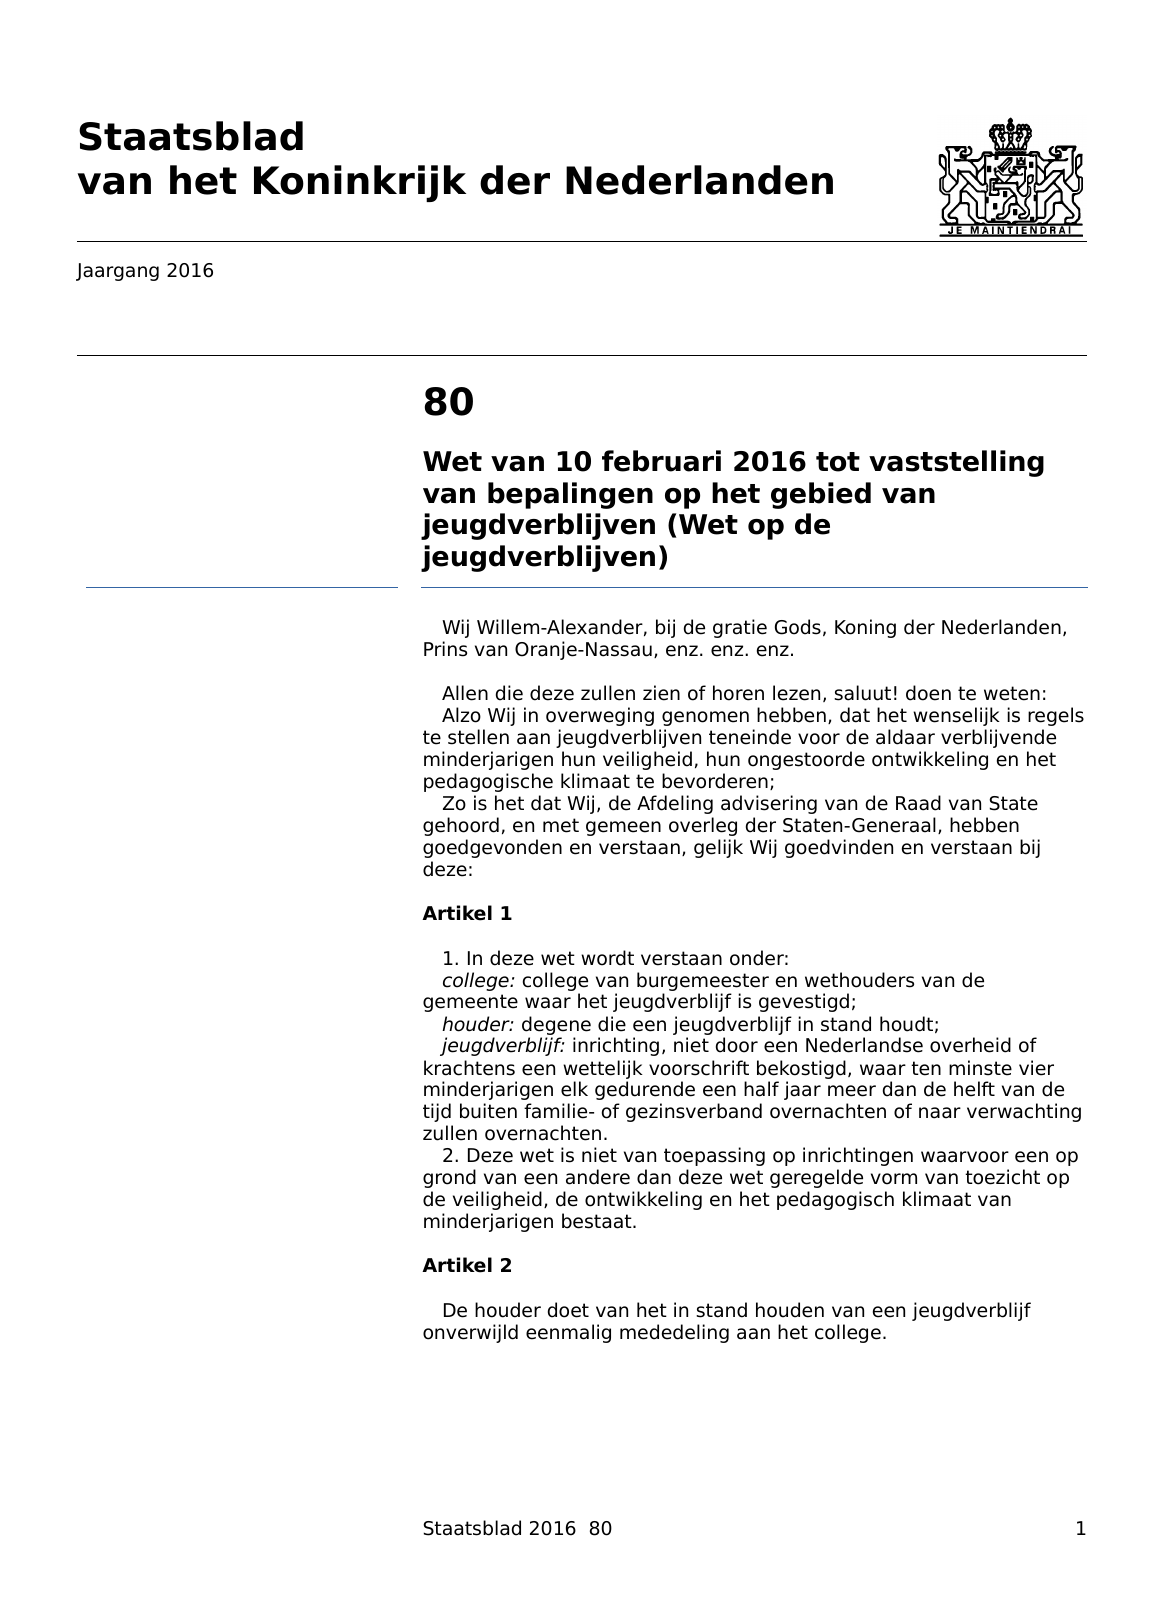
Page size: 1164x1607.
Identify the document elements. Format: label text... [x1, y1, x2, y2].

subtitle Artikel 2 [422, 1255, 1087, 1277]
text Alzo Wij in overweging genomen hebben, dat het wenselijk is regels te stellen aan jeugdverblijven teneinde voor de aldaar verblijvende minderjarigen hun veiligheid, hun ongestoorde ontwikkeling en het pedagogische klimaat te bevorderen; [422, 705, 1087, 793]
text 1. In deze wet wordt verstaan onder: [422, 947, 1087, 969]
text jeugdverblijf: inrichting, niet door een Nederlandse overheid of krachtens een wettelijk voorschrift bekostigd, waar ten minste vier minderjarigen elk gedurende een half jaar meer dan de helft van de tijd buiten familie- of gezinsverband overnachten of naar verwachting zullen overnachten. [422, 1035, 1087, 1145]
text De houder doet van het in stand houden van een jeugdverblijf onverwijld eenmalig mededeling aan het college. [422, 1299, 1087, 1343]
subtitle Artikel 1 [422, 903, 1087, 925]
text Wet van 10 februari 2016 tot vaststelling van bepalingen op het gebied van jeugdverblijven (Wet op de jeugdverblijven) [422, 447, 1087, 573]
text Allen die deze zullen zien of horen lezen, saluut! doen te weten: [422, 683, 1087, 705]
text houder: degene die een jeugdverblijf in stand houdt; [422, 1013, 1087, 1035]
picture [936, 115, 1087, 240]
subtitle 80 [422, 381, 1087, 424]
text 2. Deze wet is niet van toepassing op inrichtingen waarvoor een op grond van een andere dan deze wet geregelde vorm van toezicht op de veiligheid, de ontwikkeling en het pedagogisch klimaat van minderjarigen bestaat. [422, 1145, 1087, 1233]
text Wij Willem-Alexander, bij de gratie Gods, Koning der Nederlanden, Prins van Oranje-Nassau, enz. enz. enz. [422, 617, 1087, 661]
text Zo is het dat Wij, de Afdeling advisering van de Raad van State gehoord, en met gemeen overleg der Staten-Generaal, hebben goedgevonden en verstaan, gelijk Wij goedvinden en verstaan bij deze: [422, 793, 1087, 881]
text college: college van burgemeester en wethouders van de gemeente waar het jeugdverblijf is gevestigd; [422, 969, 1087, 1013]
table_header Staatsblad van het Koninkrijk der Nederlanden [77, 100, 886, 241]
table_cell Jaargang 2016 [77, 242, 1087, 355]
table_header [886, 100, 1087, 241]
